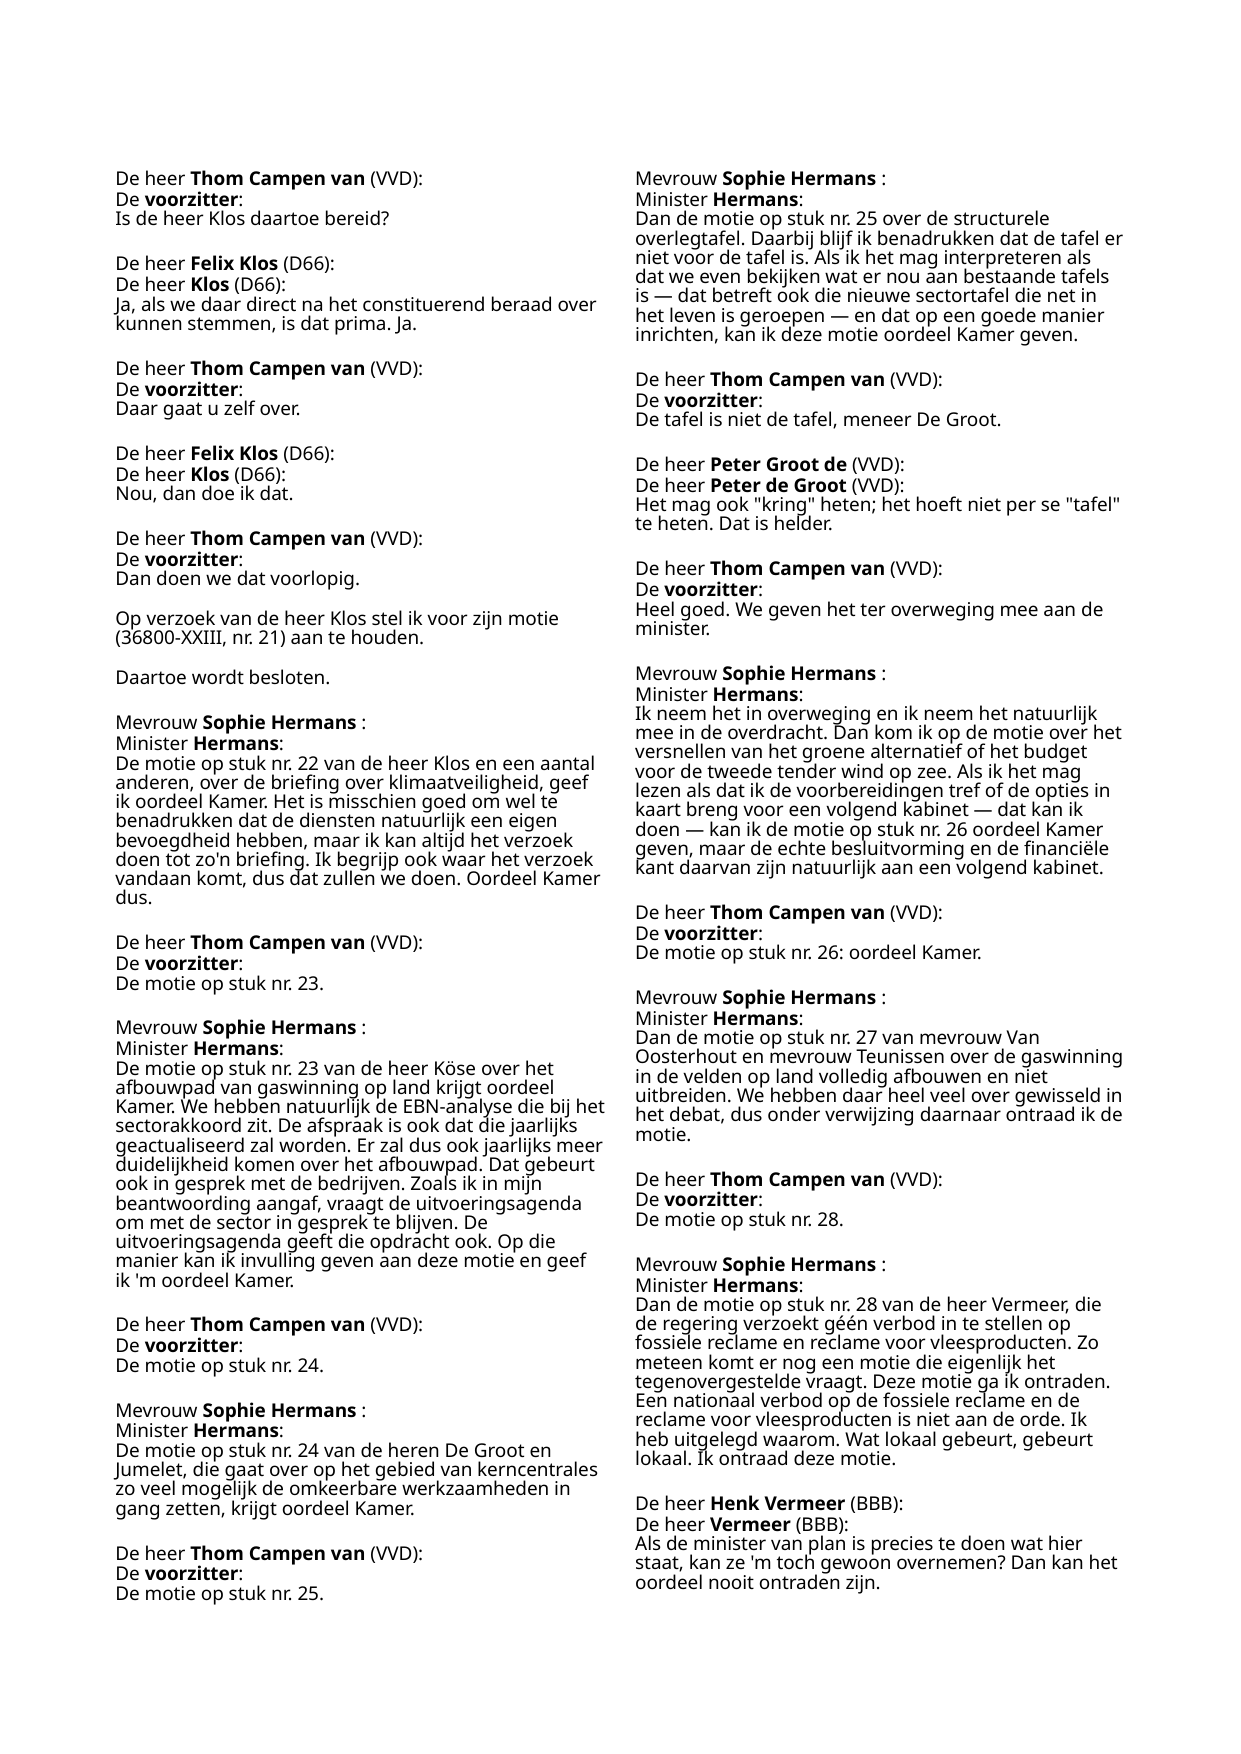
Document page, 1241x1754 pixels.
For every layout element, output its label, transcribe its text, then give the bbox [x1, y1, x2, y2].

text De heer Thom Campen van (VVD): [115, 355, 605, 381]
text De heer Klos (D66): [115, 276, 605, 296]
text De voorzitter: [635, 1191, 1125, 1211]
text De voorzitter: [115, 1337, 605, 1357]
text Dan de motie op stuk nr. 27 van mevrouw Van Oosterhout en mevrouw Teunissen over de gaswinning in de velden op land volledig afbouwen en niet uitbreiden. We hebben daar heel veel over gewisseld in het debat, dus onder verwijzing daarnaar ontraad ik de motie. [635, 1029, 1125, 1145]
text Mevrouw Sophie Hermans : [635, 660, 1125, 686]
text De heer Thom Campen van (VVD): [635, 366, 1125, 392]
text De heer Thom Campen van (VVD): [115, 929, 605, 955]
text De heer Thom Campen van (VVD): [635, 556, 1125, 581]
text De heer Peter de Groot (VVD): [635, 477, 1125, 496]
text De voorzitter: [115, 1565, 605, 1585]
text De heer Thom Campen van (VVD): [115, 1540, 605, 1565]
text Mevrouw Sophie Hermans : [635, 1251, 1125, 1277]
text De heer Felix Klos (D66): [115, 440, 605, 466]
text Minister Hermans: [635, 1277, 1125, 1296]
text De motie op stuk nr. 28. [635, 1211, 1125, 1230]
text Mevrouw Sophie Hermans : [115, 709, 605, 735]
text De motie op stuk nr. 22 van de heer Klos en een aantal anderen, over de briefing over klimaatveiligheid, geef ik oordeel Kamer. Het is misschien goed om wel te benadrukken dat de diensten natuurlijk een eigen bevoegdheid hebben, maar ik kan altijd het verzoek doen tot zo'n briefing. Ik begrijp ook waar het verzoek vandaan komt, dus dat zullen we doen. Oordeel Kamer dus. [115, 754, 605, 909]
text De motie op stuk nr. 26: oordeel Kamer. [635, 944, 1125, 963]
text Minister Hermans: [115, 1040, 605, 1059]
text Mevrouw Sophie Hermans : [635, 984, 1125, 1010]
text Heel goed. We geven het ter overweging mee aan de minister. [635, 601, 1125, 639]
text De heer Thom Campen van (VVD): [115, 165, 605, 191]
text De voorzitter: [115, 191, 605, 210]
text Minister Hermans: [635, 1010, 1125, 1029]
text Is de heer Klos daartoe bereid? [115, 210, 605, 230]
text De heer Thom Campen van (VVD): [635, 899, 1125, 925]
text De heer Henk Vermeer (BBB): [635, 1490, 1125, 1516]
text Het mag ook "kring" heten; het hoeft niet per se "tafel" te heten. Dat is helder. [635, 496, 1125, 535]
text Minister Hermans: [115, 735, 605, 754]
text Minister Hermans: [115, 1422, 605, 1442]
text Daartoe wordt besloten. [115, 669, 605, 689]
text Minister Hermans: [635, 686, 1125, 705]
text De heer Thom Campen van (VVD): [115, 1312, 605, 1337]
text De heer Thom Campen van (VVD): [635, 1166, 1125, 1191]
text Minister Hermans: [635, 191, 1125, 210]
text Mevrouw Sophie Hermans : [635, 165, 1125, 191]
text De motie op stuk nr. 25. [115, 1585, 605, 1604]
text De voorzitter: [115, 955, 605, 974]
text De motie op stuk nr. 24 van de heren De Groot en Jumelet, die gaat over op het gebied van kerncentrales zo veel mogelijk de omkeerbare werkzaamheden in gang zetten, krijgt oordeel Kamer. [115, 1442, 605, 1519]
text Als de minister van plan is precies te doen wat hier staat, kan ze 'm toch gewoon overnemen? Dan kan het oordeel nooit ontraden zijn. [635, 1535, 1125, 1593]
text Dan de motie op stuk nr. 28 van de heer Vermeer, die de regering verzoekt géén verbod in te stellen op fossiele reclame en reclame voor vleesproducten. Zo meteen komt er nog een motie die eigenlijk het tegenovergestelde vraagt. Deze motie ga ik ontraden. Een nationaal verbod op de fossiele reclame en de reclame voor vleesproducten is niet aan de orde. Ik heb uitgelegd waarom. Wat lokaal gebeurt, gebeurt lokaal. Ik ontraad deze motie. [635, 1296, 1125, 1469]
text De heer Thom Campen van (VVD): [115, 525, 605, 551]
text De heer Vermeer (BBB): [635, 1516, 1125, 1535]
text Mevrouw Sophie Hermans : [115, 1014, 605, 1040]
text Dan de motie op stuk nr. 25 over de structurele overlegtafel. Daarbij blijf ik benadrukken dat de tafel er niet voor de tafel is. Als ik het mag interpreteren als dat we even bekijken wat er nou aan bestaande tafels is — dat betreft ook die nieuwe sectortafel die net in het leven is geroepen — en dat op een goede manier inrichten, kan ik deze motie oordeel Kamer geven. [635, 210, 1125, 345]
text Ja, als we daar direct na het constituerend beraad over kunnen stemmen, is dat prima. Ja. [115, 296, 605, 334]
text De heer Klos (D66): [115, 466, 605, 485]
text De motie op stuk nr. 23. [115, 974, 605, 994]
text De voorzitter: [635, 581, 1125, 601]
text Dan doen we dat voorlopig. [115, 570, 605, 589]
text De voorzitter: [115, 381, 605, 400]
text De heer Felix Klos (D66): [115, 251, 605, 276]
text De voorzitter: [635, 392, 1125, 411]
text De voorzitter: [635, 925, 1125, 944]
text Op verzoek van de heer Klos stel ik voor zijn motie (36800-XXIII, nr. 21) aan te houden. [115, 610, 605, 649]
text De motie op stuk nr. 24. [115, 1357, 605, 1376]
text Mevrouw Sophie Hermans : [115, 1397, 605, 1422]
text Nou, dan doe ik dat. [115, 485, 605, 504]
text De motie op stuk nr. 23 van de heer Köse over het afbouwpad van gaswinning op land krijgt oordeel Kamer. We hebben natuurlijk de EBN-analyse die bij het sectorakkoord zit. De afspraak is ook dat die jaarlijks geactualiseerd zal worden. Er zal dus ook jaarlijks meer duidelijkheid komen over het afbouwpad. Dat gebeurt ook in gesprek met de bedrijven. Zoals ik in mijn beantwoording aangaf, vraagt de uitvoeringsagenda om met de sector in gesprek te blijven. De uitvoeringsagenda geeft die opdracht ook. Op die manier kan ik invulling geven aan deze motie en geef ik 'm oordeel Kamer. [115, 1059, 605, 1291]
text Ik neem het in overweging en ik neem het natuurlijk mee in de overdracht. Dan kom ik op de motie over het versnellen van het groene alternatief of het budget voor de tweede tender wind op zee. Als ik het mag lezen als dat ik de voorbereidingen tref of de opties in kaart breng voor een volgend kabinet — dat kan ik doen — kan ik de motie op stuk nr. 26 oordeel Kamer geven, maar de echte besluitvorming en de financiële kant daarvan zijn natuurlijk aan een volgend kabinet. [635, 705, 1125, 878]
text Daar gaat u zelf over. [115, 400, 605, 419]
text De tafel is niet de tafel, meneer De Groot. [635, 411, 1125, 430]
text De voorzitter: [115, 551, 605, 570]
text De heer Peter Groot de (VVD): [635, 451, 1125, 477]
